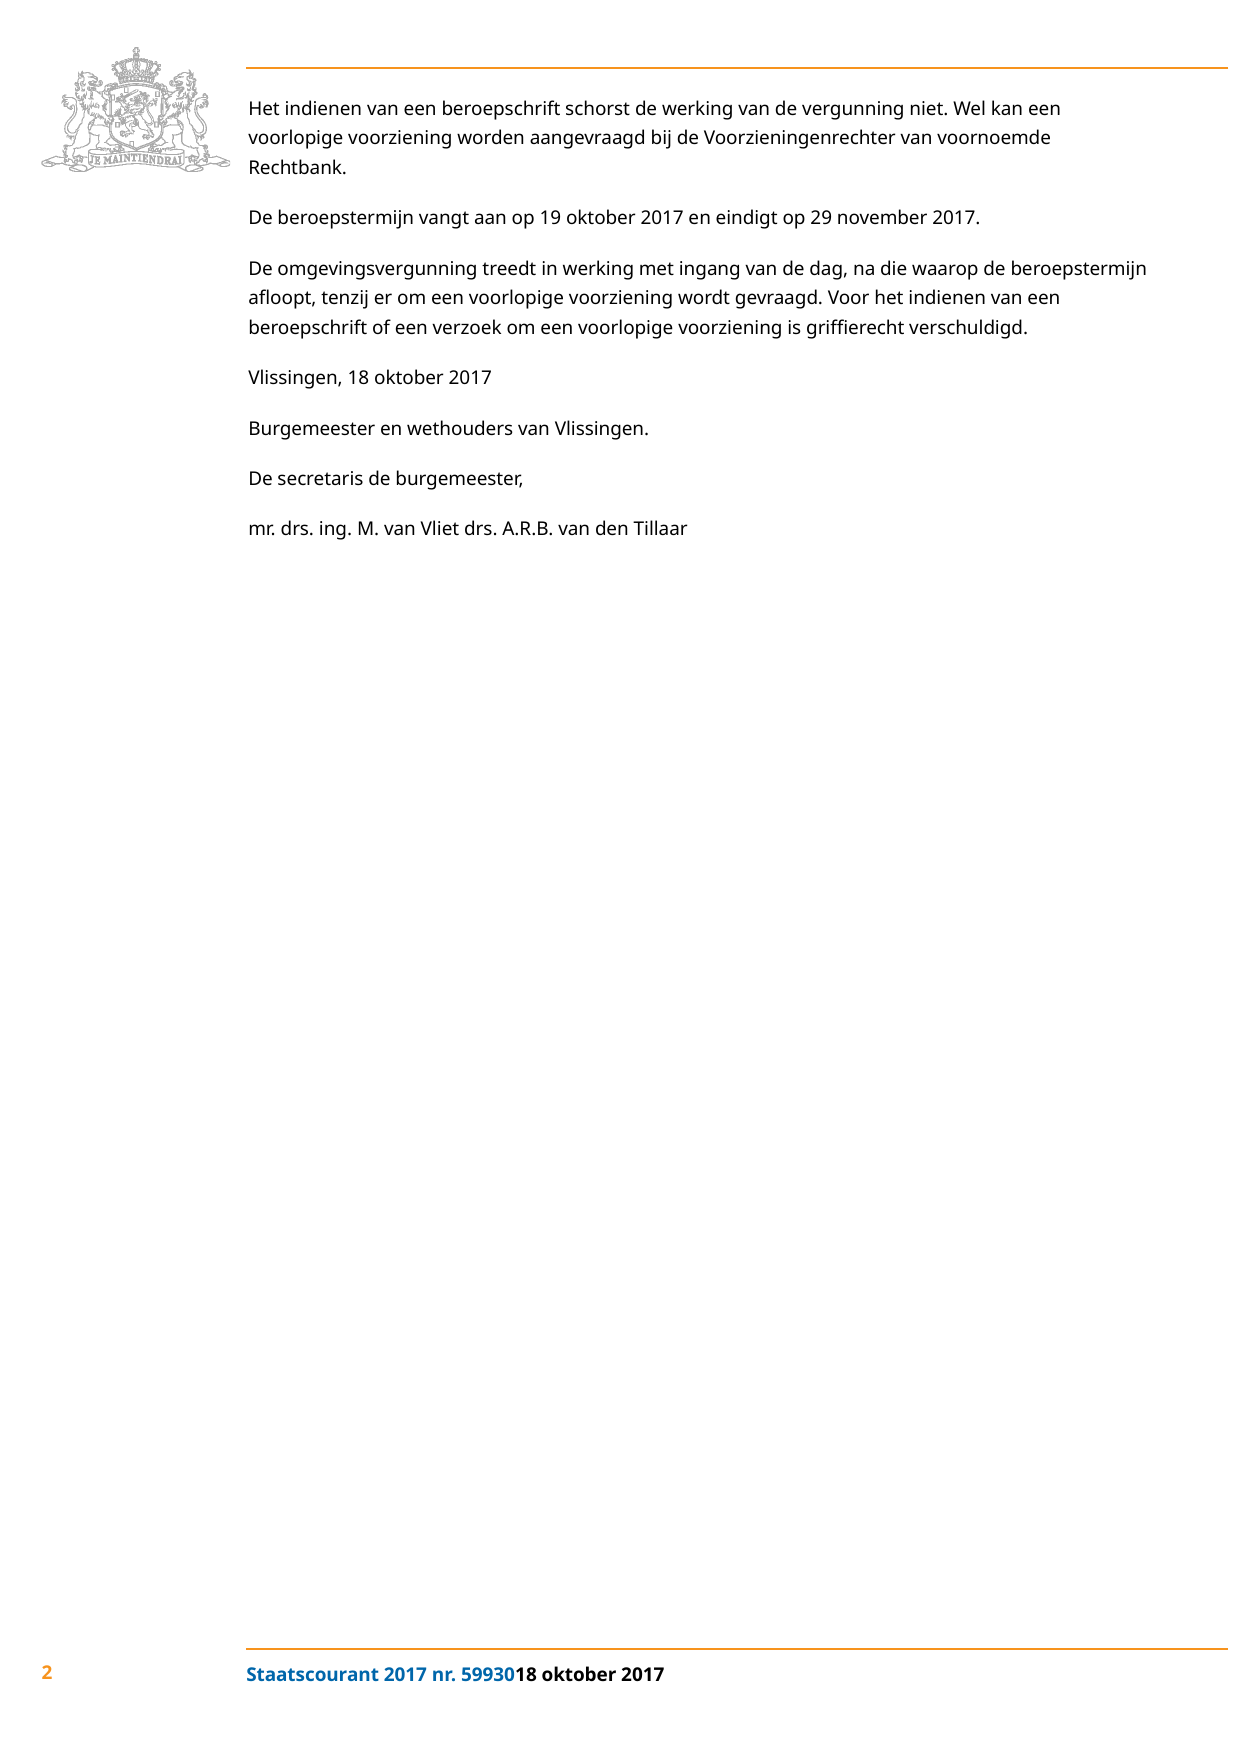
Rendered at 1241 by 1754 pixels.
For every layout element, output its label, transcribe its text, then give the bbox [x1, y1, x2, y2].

text De omgevingsvergunning treedt in werking met ingang van de dag, na die waarop de beroepstermijn afloopt, tenzij er om een voorlopige voorziening wordt gevraagd. Voor het indienen van een beroepschrift of een verzoek om een voorlopige voorziening is griffierecht verschuldigd. [248, 255, 1152, 340]
text De beroepstermijn vangt aan op 19 oktober 2017 en eindigt op 29 november 2017. [248, 204, 1152, 230]
text De secretaris de burgemeester, [248, 465, 1152, 491]
picture [41, 47, 231, 172]
text Burgemeester en wethouders van Vlissingen. [248, 415, 1152, 441]
text mr. drs. ing. M. van Vliet drs. A.R.B. van den Tillaar [248, 516, 1152, 541]
text Het indienen van een beroepschrift schorst de werking van de vergunning niet. Wel kan een voorlopige voorziening worden aangevraagd bij de Voorzieningenrechter van voornoemde Rechtbank. [248, 95, 1152, 180]
text Vlissingen, 18 oktober 2017 [248, 364, 1152, 390]
